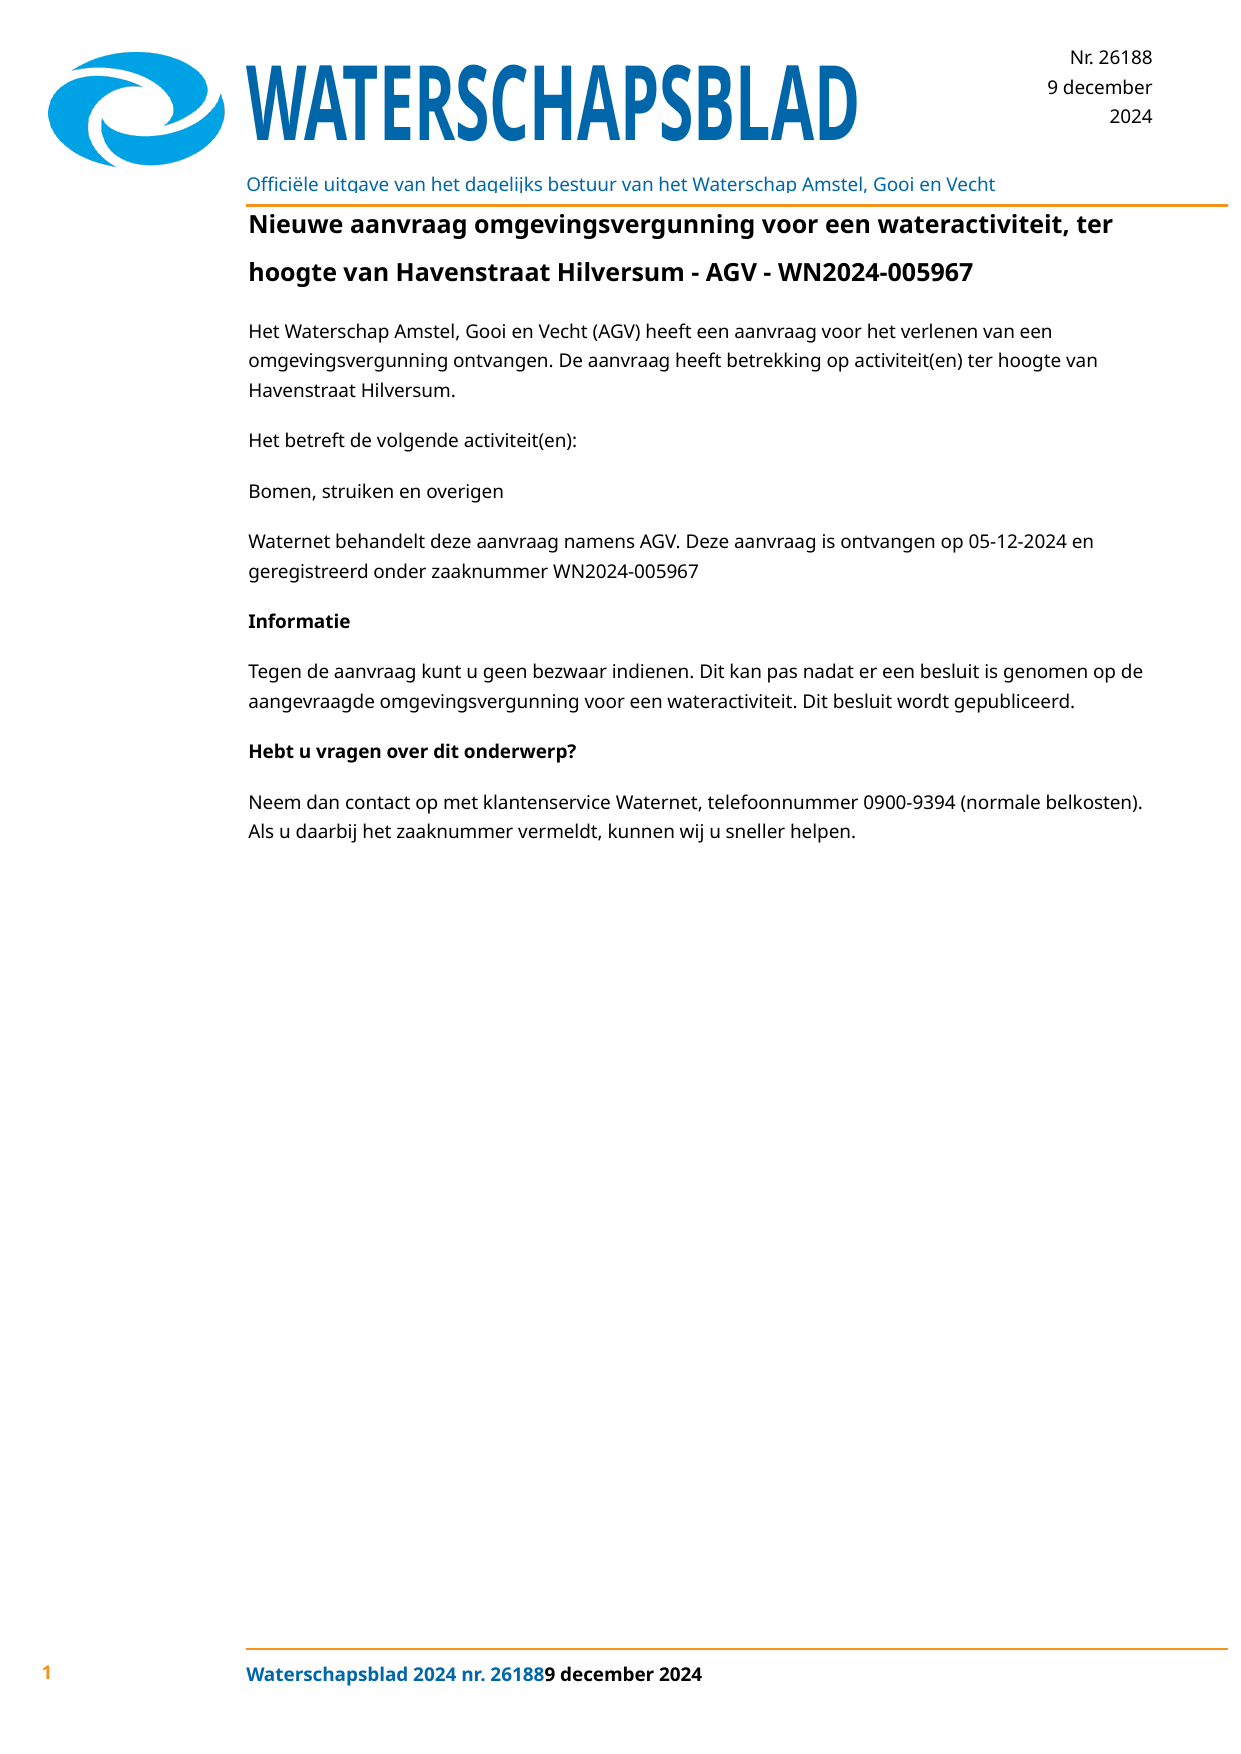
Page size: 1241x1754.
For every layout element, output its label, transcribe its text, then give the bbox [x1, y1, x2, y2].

text Bomen, struiken en overigen [248, 478, 1152, 504]
text Het Waterschap Amstel, Gooi en Vecht (AGV) heeft een aanvraag voor het verlenen van een omgevingsvergunning ontvangen. De aanvraag heeft betrekking op activiteit(en) ter hoogte van Havenstraat Hilversum. [248, 318, 1152, 403]
text Nieuwe aanvraag omgevingsvergunning voor een wateractiviteit, ter hoogte van Havenstraat Hilversum - AGV - WN2024-005967 [248, 207, 1152, 288]
picture [41, 47, 231, 172]
text Hebt u vragen over dit onderwerp? [248, 739, 1152, 764]
text Informatie [248, 608, 1152, 634]
text Waternet behandelt deze aanvraag namens AGV. Deze aanvraag is ontvangen op 05-12-2024 en geregistreerd onder zaaknummer WN2024-005967 [248, 528, 1152, 584]
text Het betreft de volgende activiteit(en): [248, 427, 1152, 453]
text Neem dan contact op met klantenservice Waternet, telefoonnummer 0900-9394 (normale belkosten). Als u daarbij het zaaknummer vermeldt, kunnen wij u sneller helpen. [248, 789, 1152, 844]
text Tegen de aanvraag kunt u geen bezwaar indienen. Dit kan pas nadat er een besluit is genomen op de aangevraagde omgevingsvergunning voor een wateractiviteit. Dit besluit wordt gepubliceerd. [248, 659, 1152, 714]
